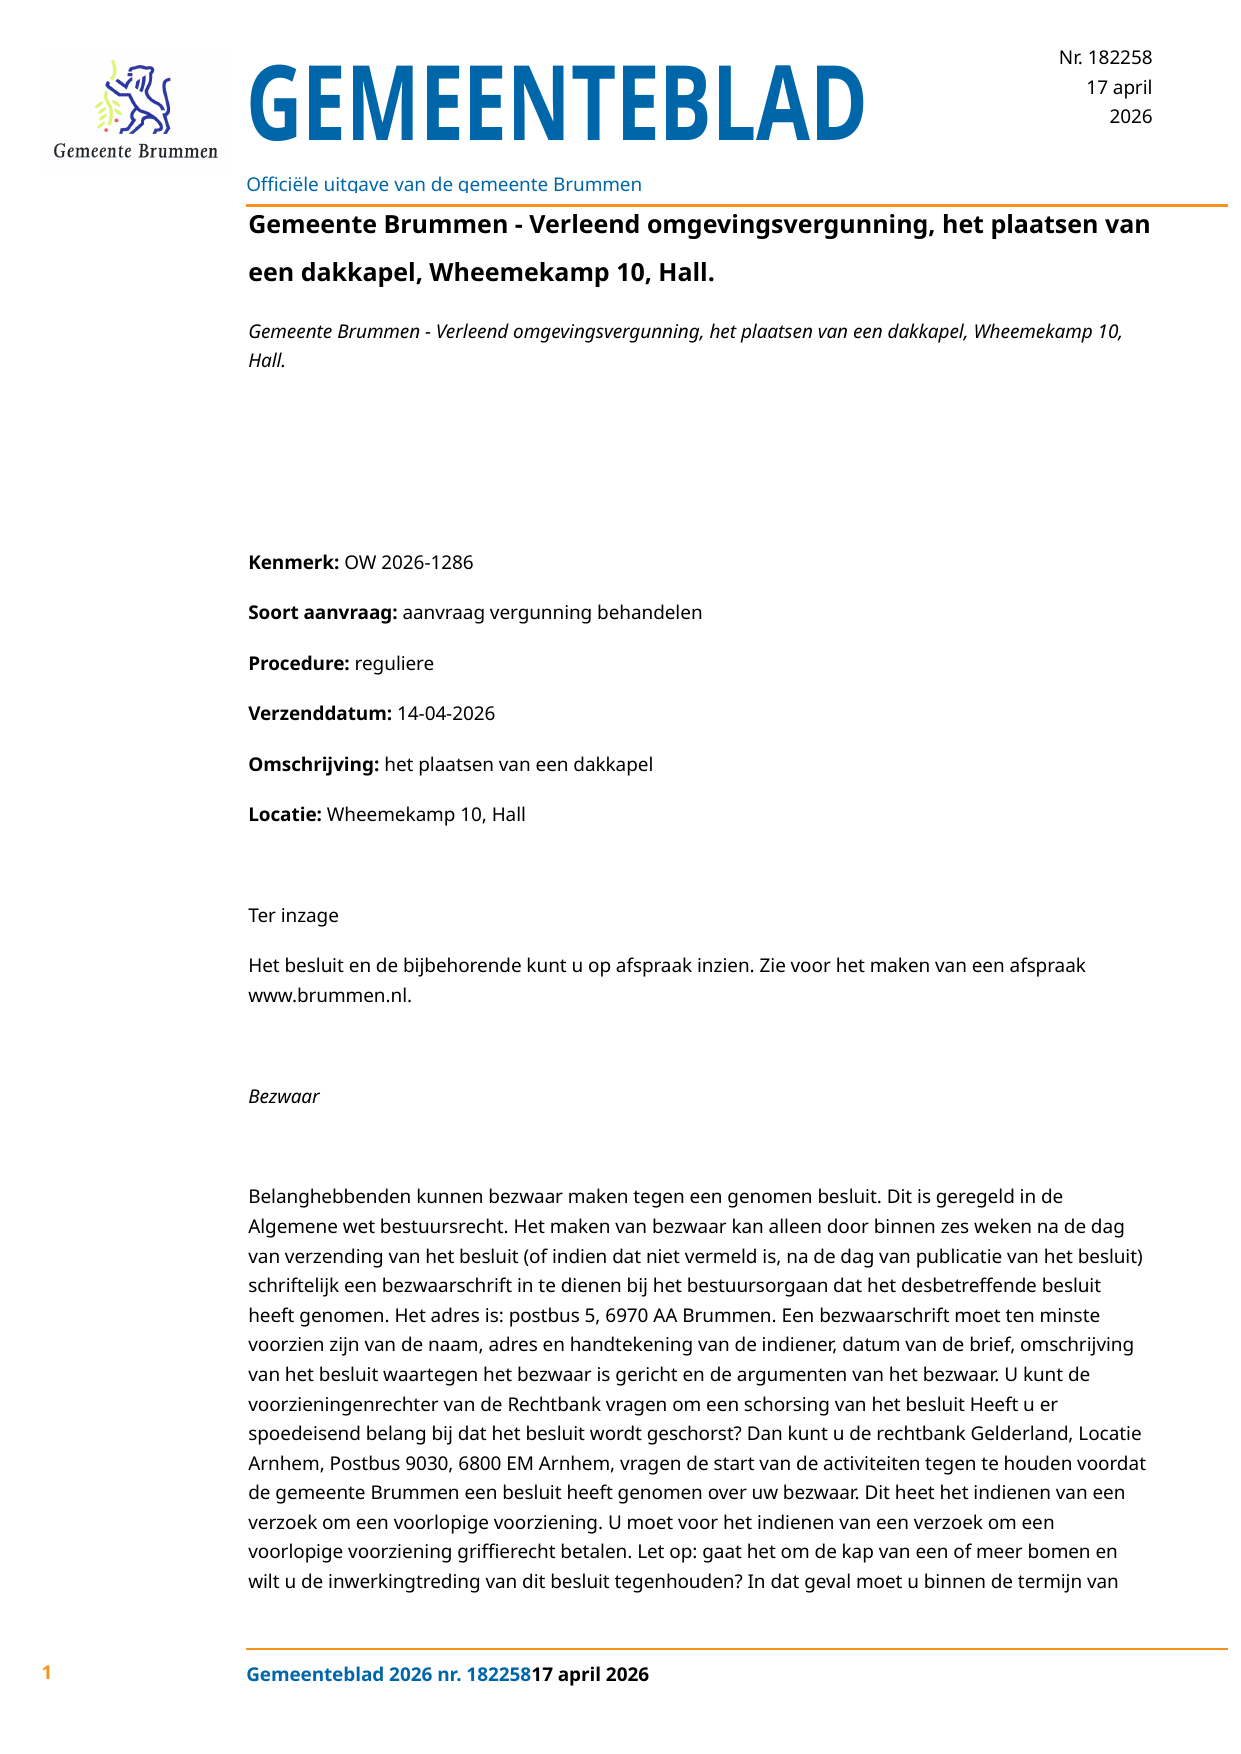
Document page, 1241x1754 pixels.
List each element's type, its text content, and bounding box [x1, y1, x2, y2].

text Ter inzage [248, 902, 1152, 928]
text Het besluit en de bijbehorende kunt u op afspraak inzien. Zie voor het maken van een afspraak www.brummen.nl. [248, 952, 1152, 1008]
text Verzenddatum: 14-04-2026 [248, 700, 1152, 726]
picture [41, 47, 231, 172]
text Omschrijving: het plaatsen van een dakkapel [248, 751, 1152, 777]
text Bezwaar [248, 1083, 1152, 1109]
text Belanghebbenden kunnen bezwaar maken tegen een genomen besluit. Dit is geregeld in de Algemene wet bestuursrecht. Het maken van bezwaar kan alleen door binnen zes weken na de dag van verzending van het besluit (of indien dat niet vermeld is, na de dag van publicatie van het besluit) schriftelijk een bezwaarschrift in te dienen bij het bestuursorgaan dat het desbetreffende besluit heeft genomen. Het adres is: postbus 5, 6970 AA Brummen. Een bezwaarschrift moet ten minste voorzien zijn van de naam, adres en handtekening van de indiener, datum van de brief, omschrijving van het besluit waartegen het bezwaar is gericht en de argumenten van het bezwaar. U kunt de voorzieningenrechter van de Rechtbank vragen om een schorsing van het besluit Heeft u er spoedeisend belang bij dat het besluit wordt geschorst? Dan kunt u de rechtbank Gelderland, Locatie Arnhem, Postbus 9030, 6800 EM Arnhem, vragen de start van de activiteiten tegen te houden voordat de gemeente Brummen een besluit heeft genomen over uw bezwaar. Dit heet het indienen van een verzoek om een voorlopige voorziening. U moet voor het indienen van een verzoek om een voorlopige voorziening griffierecht betalen. Let op: gaat het om de kap van een of meer bomen en wilt u de inwerkingtreding van dit besluit tegenhouden? In dat geval moet u binnen de termijn van [248, 1184, 1152, 1594]
text Kenmerk: OW 2026-1286 [248, 549, 1152, 575]
text Soort aanvraag: aanvraag vergunning behandelen [248, 599, 1152, 625]
text Procedure: reguliere [248, 650, 1152, 676]
text Gemeente Brummen - Verleend omgevingsvergunning, het plaatsen van een dakkapel, Wheemekamp 10, Hall. [248, 318, 1152, 373]
text Gemeente Brummen - Verleend omgevingsvergunning, het plaatsen van een dakkapel, Wheemekamp 10, Hall. [248, 207, 1152, 288]
text Locatie: Wheemekamp 10, Hall [248, 801, 1152, 827]
